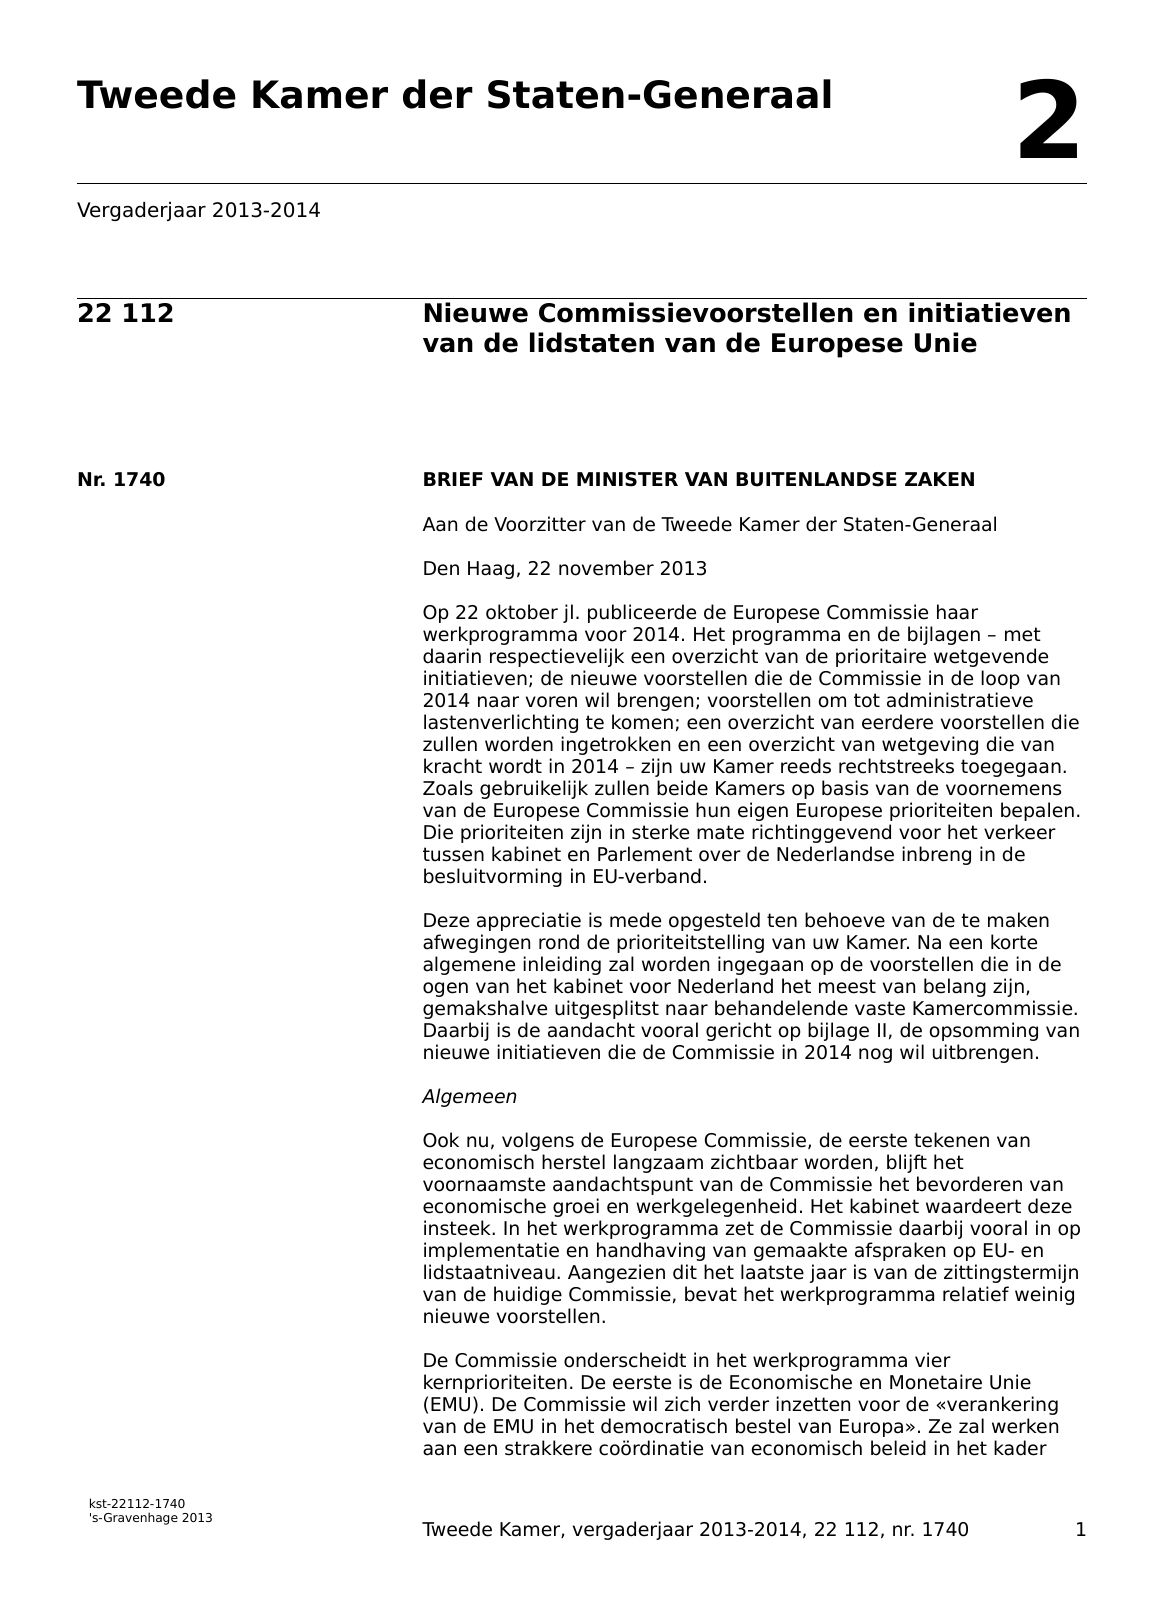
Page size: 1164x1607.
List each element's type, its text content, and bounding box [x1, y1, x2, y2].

text Op 22 oktober jl. publiceerde de Europese Commissie haar werkprogramma voor 2014. Het programma en de bijlagen – met daarin respectievelijk een overzicht van de prioritaire wetgevende initiatieven; de nieuwe voorstellen die de Commissie in de loop van 2014 naar voren wil brengen; voorstellen om tot administratieve lastenverlichting te komen; een overzicht van eerdere voorstellen die zullen worden ingetrokken en een overzicht van wetgeving die van kracht wordt in 2014 – zijn uw Kamer reeds rechtstreeks toegegaan. Zoals gebruikelijk zullen beide Kamers op basis van de voornemens van de Europese Commissie hun eigen Europese prioriteiten bepalen. Die prioriteiten zijn in sterke mate richtinggevend voor het verkeer tussen kabinet en Parlement over de Nederlandse inbreng in de besluitvorming in EU-verband. [422, 602, 1087, 888]
table_cell Vergaderjaar 2013-2014 [77, 184, 1087, 298]
text Den Haag, 22 november 2013 [422, 558, 1087, 580]
text De Commissie onderscheidt in het werkprogramma vier kernprioriteiten. De eerste is de Economische en Monetaire Unie (EMU). De Commissie wil zich verder inzetten voor de «verankering van de EMU in het democratisch bestel van Europa». Ze zal werken aan een strakkere coördinatie van economisch beleid in het kader [422, 1350, 1087, 1460]
subtitle 22 112 Nieuwe Commissievoorstellen en initiatieven van de lidstaten van de Europese Unie [77, 299, 1087, 358]
table_header Tweede Kamer der Staten-Generaal [77, 59, 886, 183]
subtitle Algemeen [422, 1086, 1087, 1108]
text Aan de Voorzitter van de Tweede Kamer der Staten-Generaal [422, 513, 1087, 536]
text Ook nu, volgens de Europese Commissie, de eerste tekenen van economisch herstel langzaam zichtbaar worden, blijft het voornaamste aandachtspunt van de Commissie het bevorderen van economische groei en werkgelegenheid. Het kabinet waardeert deze insteek. In het werkprogramma zet de Commissie daarbij vooral in op implementatie en handhaving van gemaakte afspraken op EU- en lidstaatniveau. Aangezien dit het laatste jaar is van de zittingstermijn van de huidige Commissie, bevat het werkprogramma relatief weinig nieuwe voorstellen. [422, 1130, 1087, 1328]
text 's-Gravenhage 2013 [88, 1511, 323, 1525]
text kst-22112-1740 [88, 1497, 323, 1511]
table_header 2 [886, 59, 1087, 183]
subtitle Nr. 1740 BRIEF VAN DE MINISTER VAN BUITENLANDSE ZAKEN [77, 469, 1087, 491]
text Deze appreciatie is mede opgesteld ten behoeve van de te maken afwegingen rond de prioriteitstelling van uw Kamer. Na een korte algemene inleiding zal worden ingegaan op de voorstellen die in de ogen van het kabinet voor Nederland het meest van belang zijn, gemakshalve uitgesplitst naar behandelende vaste Kamercommissie. Daarbij is de aandacht vooral gericht op bijlage II, de opsomming van nieuwe initiatieven die de Commissie in 2014 nog wil uitbrengen. [422, 910, 1087, 1064]
